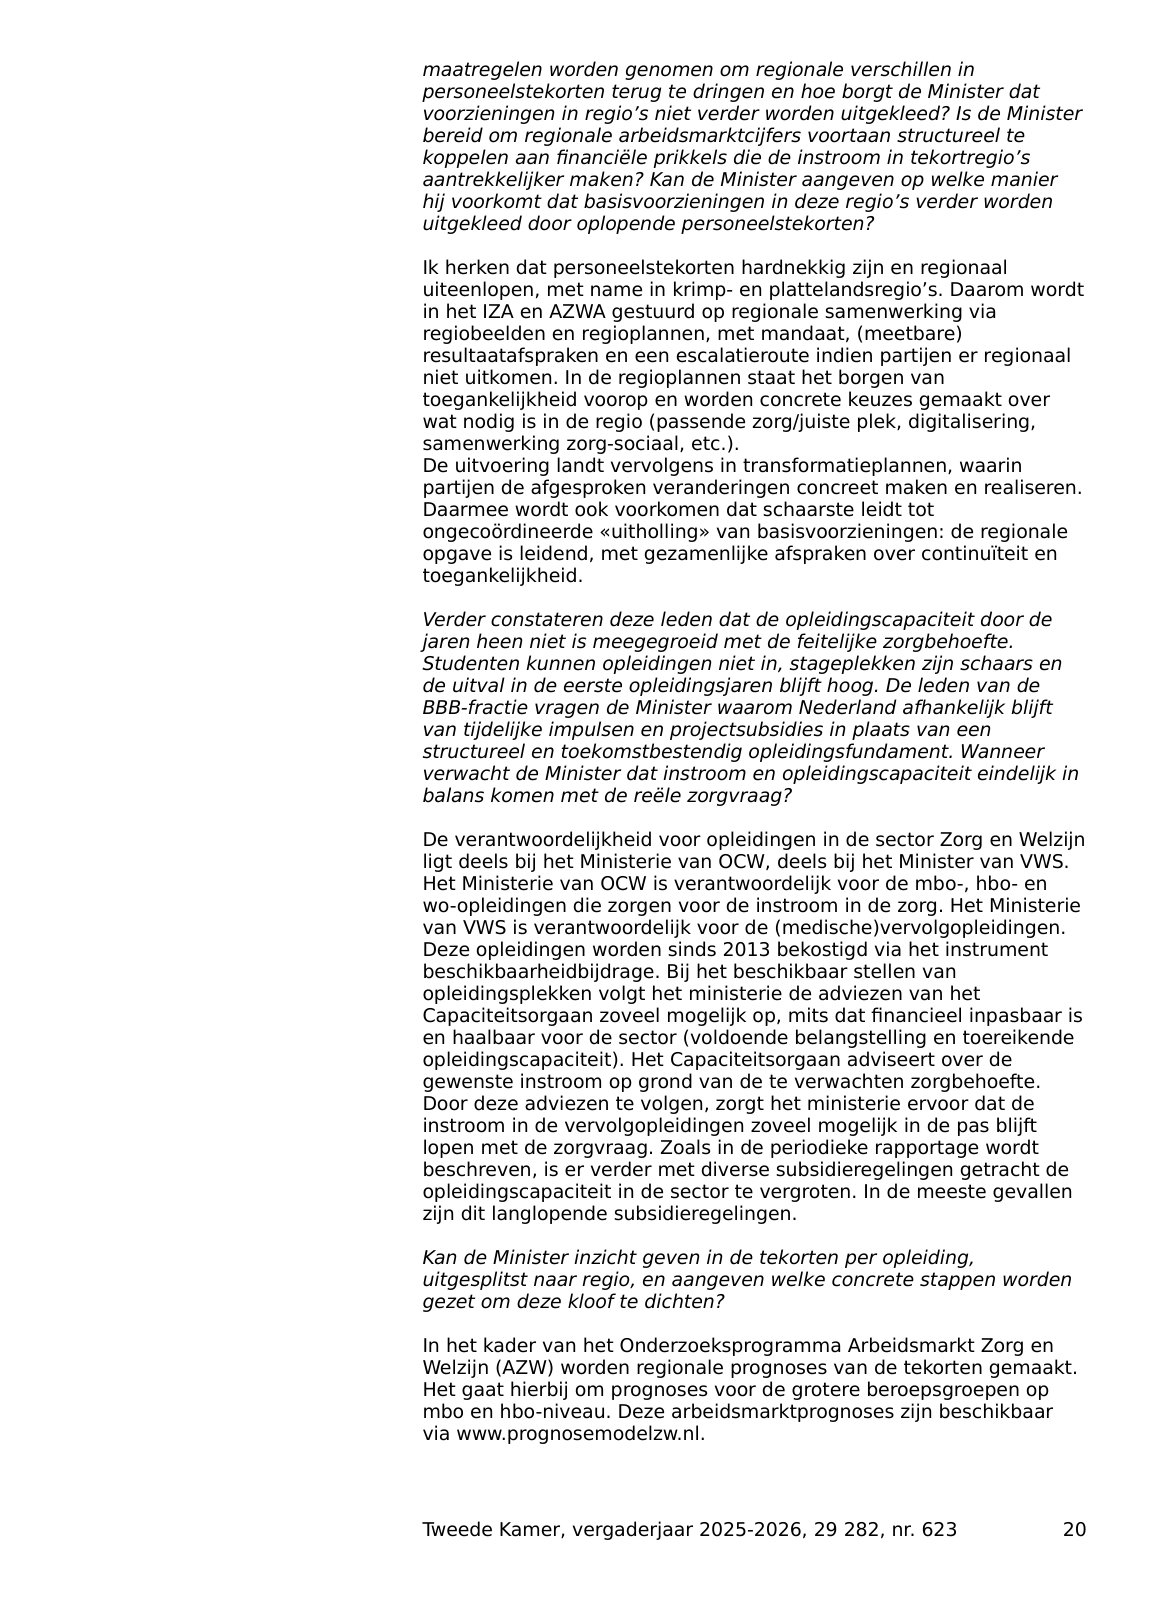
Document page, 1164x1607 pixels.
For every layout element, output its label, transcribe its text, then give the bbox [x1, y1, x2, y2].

text In het kader van het Onderzoeksprogramma Arbeidsmarkt Zorg en Welzijn (AZW) worden regionale prognoses van de tekorten gemaakt. Het gaat hierbij om prognoses voor de grotere beroepsgroepen op mbo en hbo-niveau. Deze arbeidsmarktprognoses zijn beschikbaar via www.prognosemodelzw.nl. [422, 1335, 1087, 1445]
text Verder constateren deze leden dat de opleidingscapaciteit door de jaren heen niet is meegegroeid met de feitelijke zorgbehoefte. Studenten kunnen opleidingen niet in, stageplekken zijn schaars en de uitval in de eerste opleidingsjaren blijft hoog. De leden van de BBB-fractie vragen de Minister waarom Nederland afhankelijk blijft van tijdelijke impulsen en projectsubsidies in plaats van een structureel en toekomstbestendig opleidingsfundament. Wanneer verwacht de Minister dat instroom en opleidingscapaciteit eindelijk in balans komen met de reële zorgvraag? [422, 609, 1087, 807]
text Kan de Minister inzicht geven in de tekorten per opleiding, uitgesplitst naar regio, en aangeven welke concrete stappen worden gezet om deze kloof te dichten? [422, 1247, 1087, 1313]
text maatregelen worden genomen om regionale verschillen in personeelstekorten terug te dringen en hoe borgt de Minister dat voorzieningen in regio’s niet verder worden uitgekleed? Is de Minister bereid om regionale arbeidsmarktcijfers voortaan structureel te koppelen aan financiële prikkels die de instroom in tekortregio’s aantrekkelijker maken? Kan de Minister aangeven op welke manier hij voorkomt dat basisvoorzieningen in deze regio’s verder worden uitgekleed door oplopende personeelstekorten? [422, 59, 1087, 235]
text De verantwoordelijkheid voor opleidingen in de sector Zorg en Welzijn ligt deels bij het Ministerie van OCW, deels bij het Minister van VWS. Het Ministerie van OCW is verantwoordelijk voor de mbo-, hbo- en wo-opleidingen die zorgen voor de instroom in de zorg. Het Ministerie van VWS is verantwoordelijk voor de (medische)vervolgopleidingen. Deze opleidingen worden sinds 2013 bekostigd via het instrument beschikbaarheidbijdrage. Bij het beschikbaar stellen van opleidingsplekken volgt het ministerie de adviezen van het Capaciteitsorgaan zoveel mogelijk op, mits dat financieel inpasbaar is en haalbaar voor de sector (voldoende belangstelling en toereikende opleidingscapaciteit). Het Capaciteitsorgaan adviseert over de gewenste instroom op grond van de te verwachten zorgbehoefte. Door deze adviezen te volgen, zorgt het ministerie ervoor dat de instroom in de vervolgopleidingen zoveel mogelijk in de pas blijft lopen met de zorgvraag. Zoals in de periodieke rapportage wordt beschreven, is er verder met diverse subsidieregelingen getracht de opleidingscapaciteit in de sector te vergroten. In de meeste gevallen zijn dit langlopende subsidieregelingen. [422, 829, 1087, 1224]
text Ik herken dat personeelstekorten hardnekkig zijn en regionaal uiteenlopen, met name in krimp- en plattelandsregio’s. Daarom wordt in het IZA en AZWA gestuurd op regionale samenwerking via regiobeelden en regioplannen, met mandaat, (meetbare) resultaatafspraken en een escalatieroute indien partijen er regionaal niet uitkomen. In de regioplannen staat het borgen van toegankelijkheid voorop en worden concrete keuzes gemaakt over wat nodig is in de regio (passende zorg/juiste plek, digitalisering, samenwerking zorg-sociaal, etc.). [422, 257, 1087, 455]
text De uitvoering landt vervolgens in transformatieplannen, waarin partijen de afgesproken veranderingen concreet maken en realiseren. Daarmee wordt ook voorkomen dat schaarste leidt tot ongecoördineerde «uitholling» van basisvoorzieningen: de regionale opgave is leidend, met gezamenlijke afspraken over continuïteit en toegankelijkheid. [422, 455, 1087, 587]
